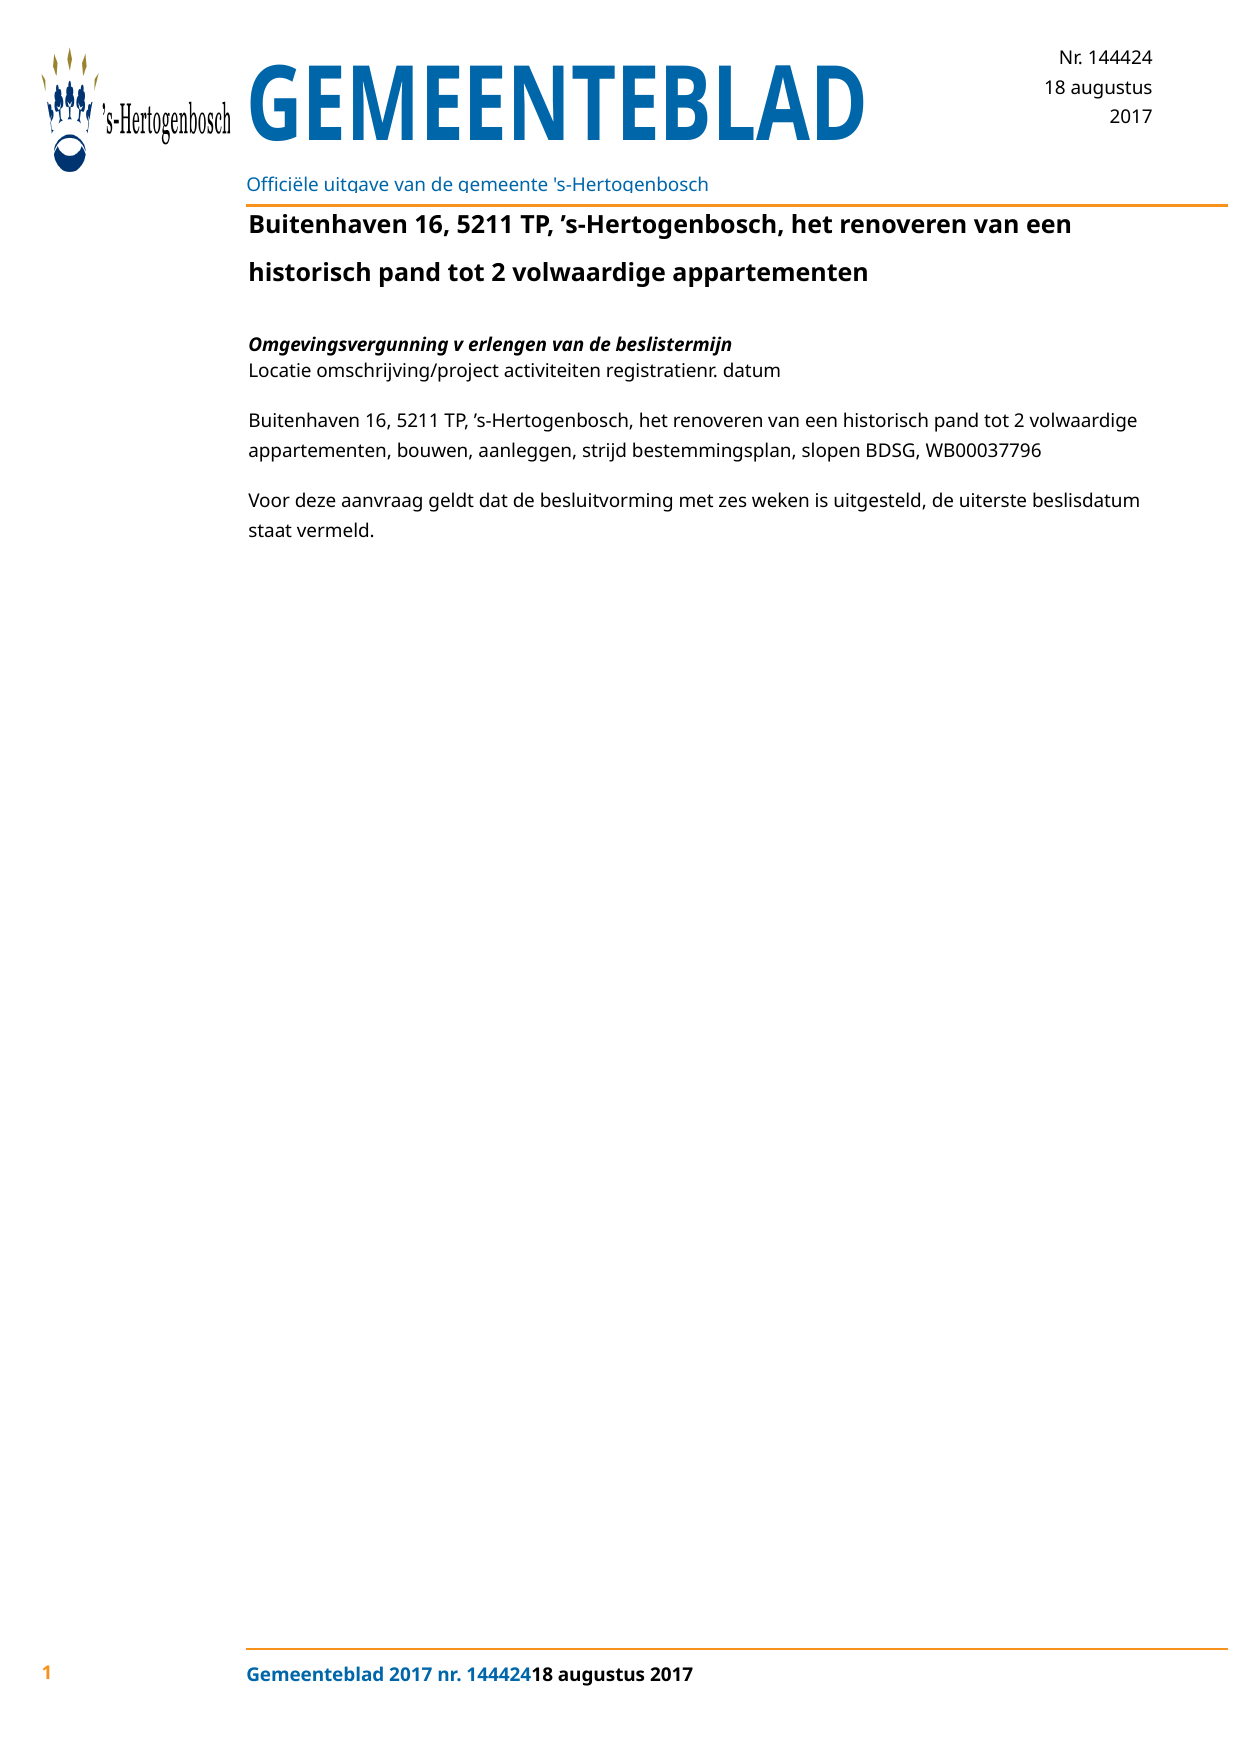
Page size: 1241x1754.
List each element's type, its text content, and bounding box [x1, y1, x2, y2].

text Locatie omschrijving/project activiteiten registratienr. datum [248, 357, 1152, 383]
text Buitenhaven 16, 5211 TP, ’s-Hertogenbosch, het renoveren van een historisch pand tot 2 volwaardige appartementen, bouwen, aanleggen, strijd bestemmingsplan, slopen BDSG, WB00037796 [248, 408, 1152, 463]
picture [41, 47, 231, 172]
text Omgevingsvergunning v erlengen van de beslistermijn [248, 331, 1152, 357]
text Voor deze aanvraag geldt dat de besluitvorming met zes weken is uitgesteld, de uiterste beslisdatum staat vermeld. [248, 488, 1152, 543]
text Buitenhaven 16, 5211 TP, ’s-Hertogenbosch, het renoveren van een historisch pand tot 2 volwaardige appartementen [248, 207, 1152, 288]
